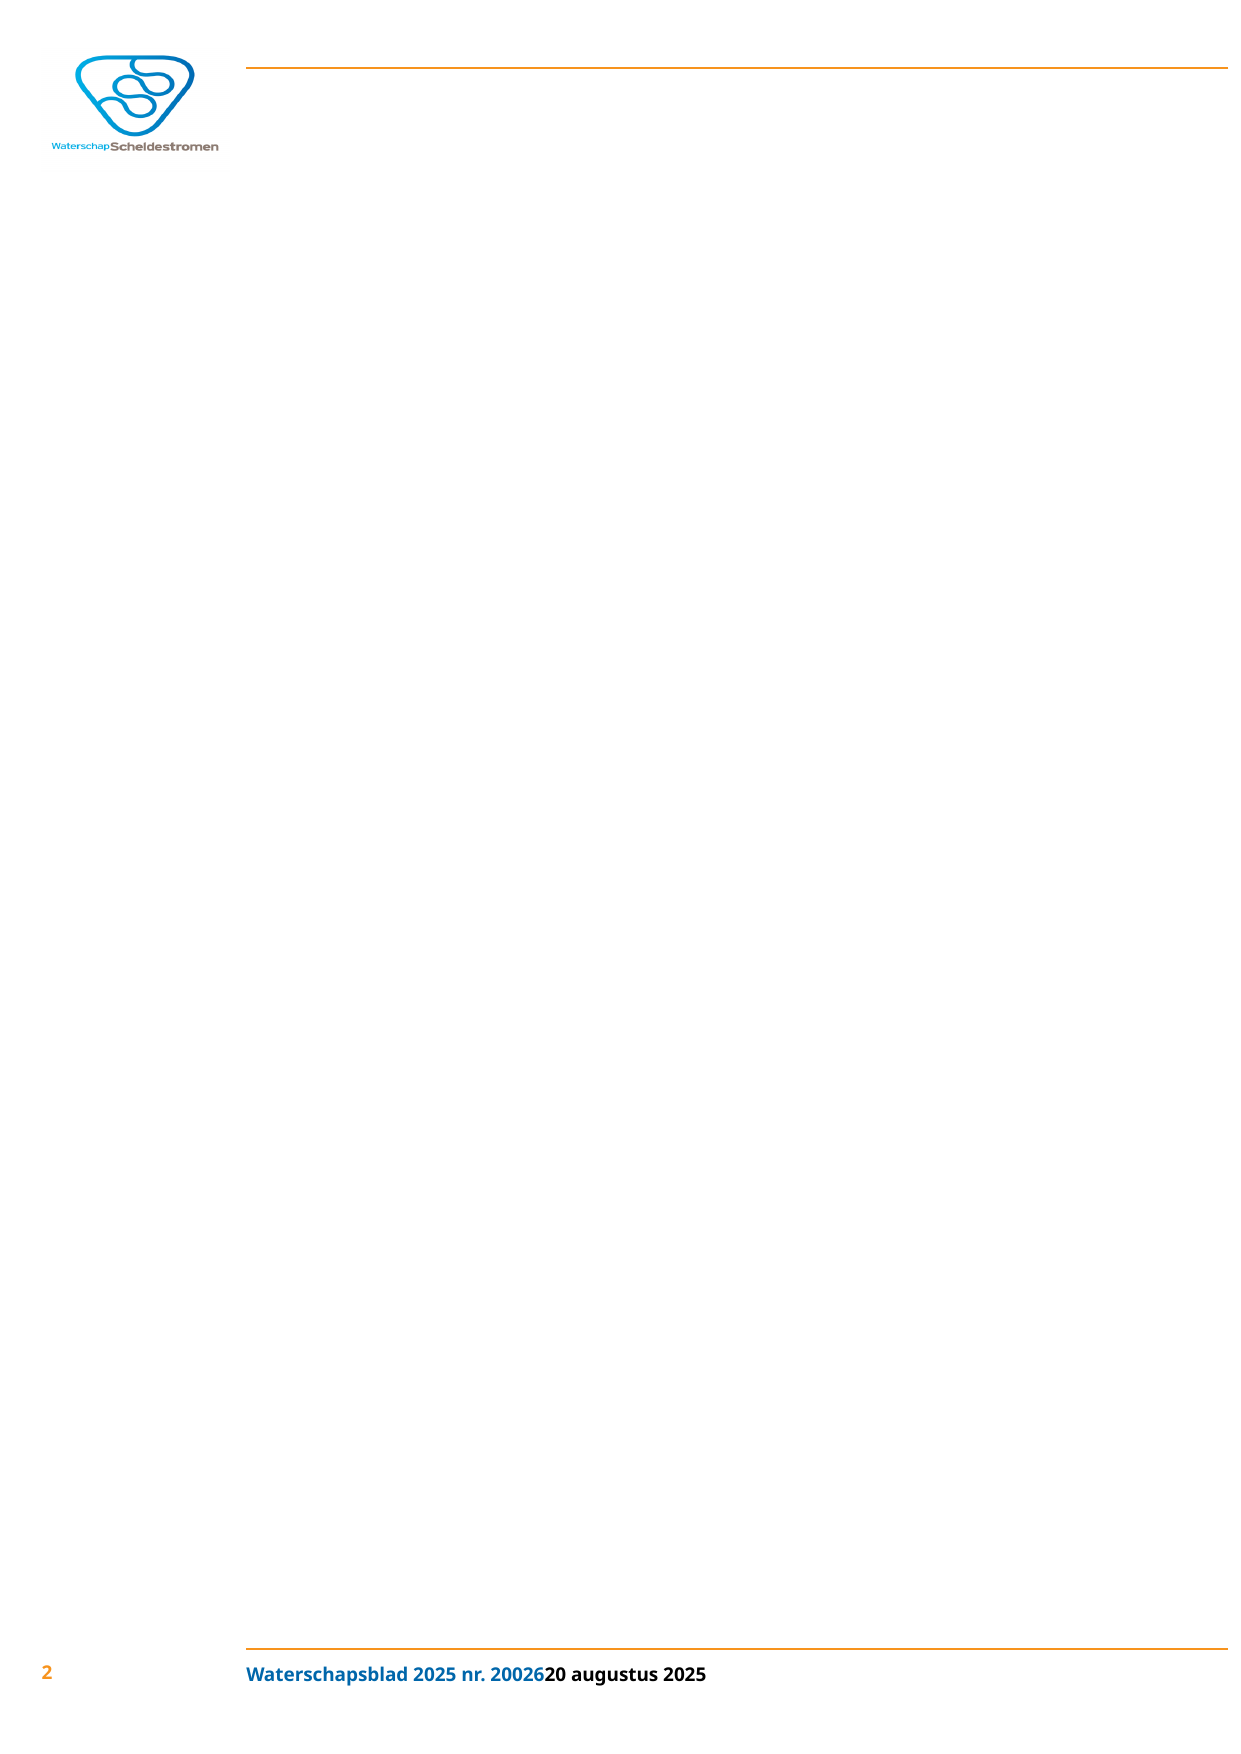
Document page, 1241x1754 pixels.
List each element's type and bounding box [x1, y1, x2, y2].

picture [41, 47, 231, 172]
